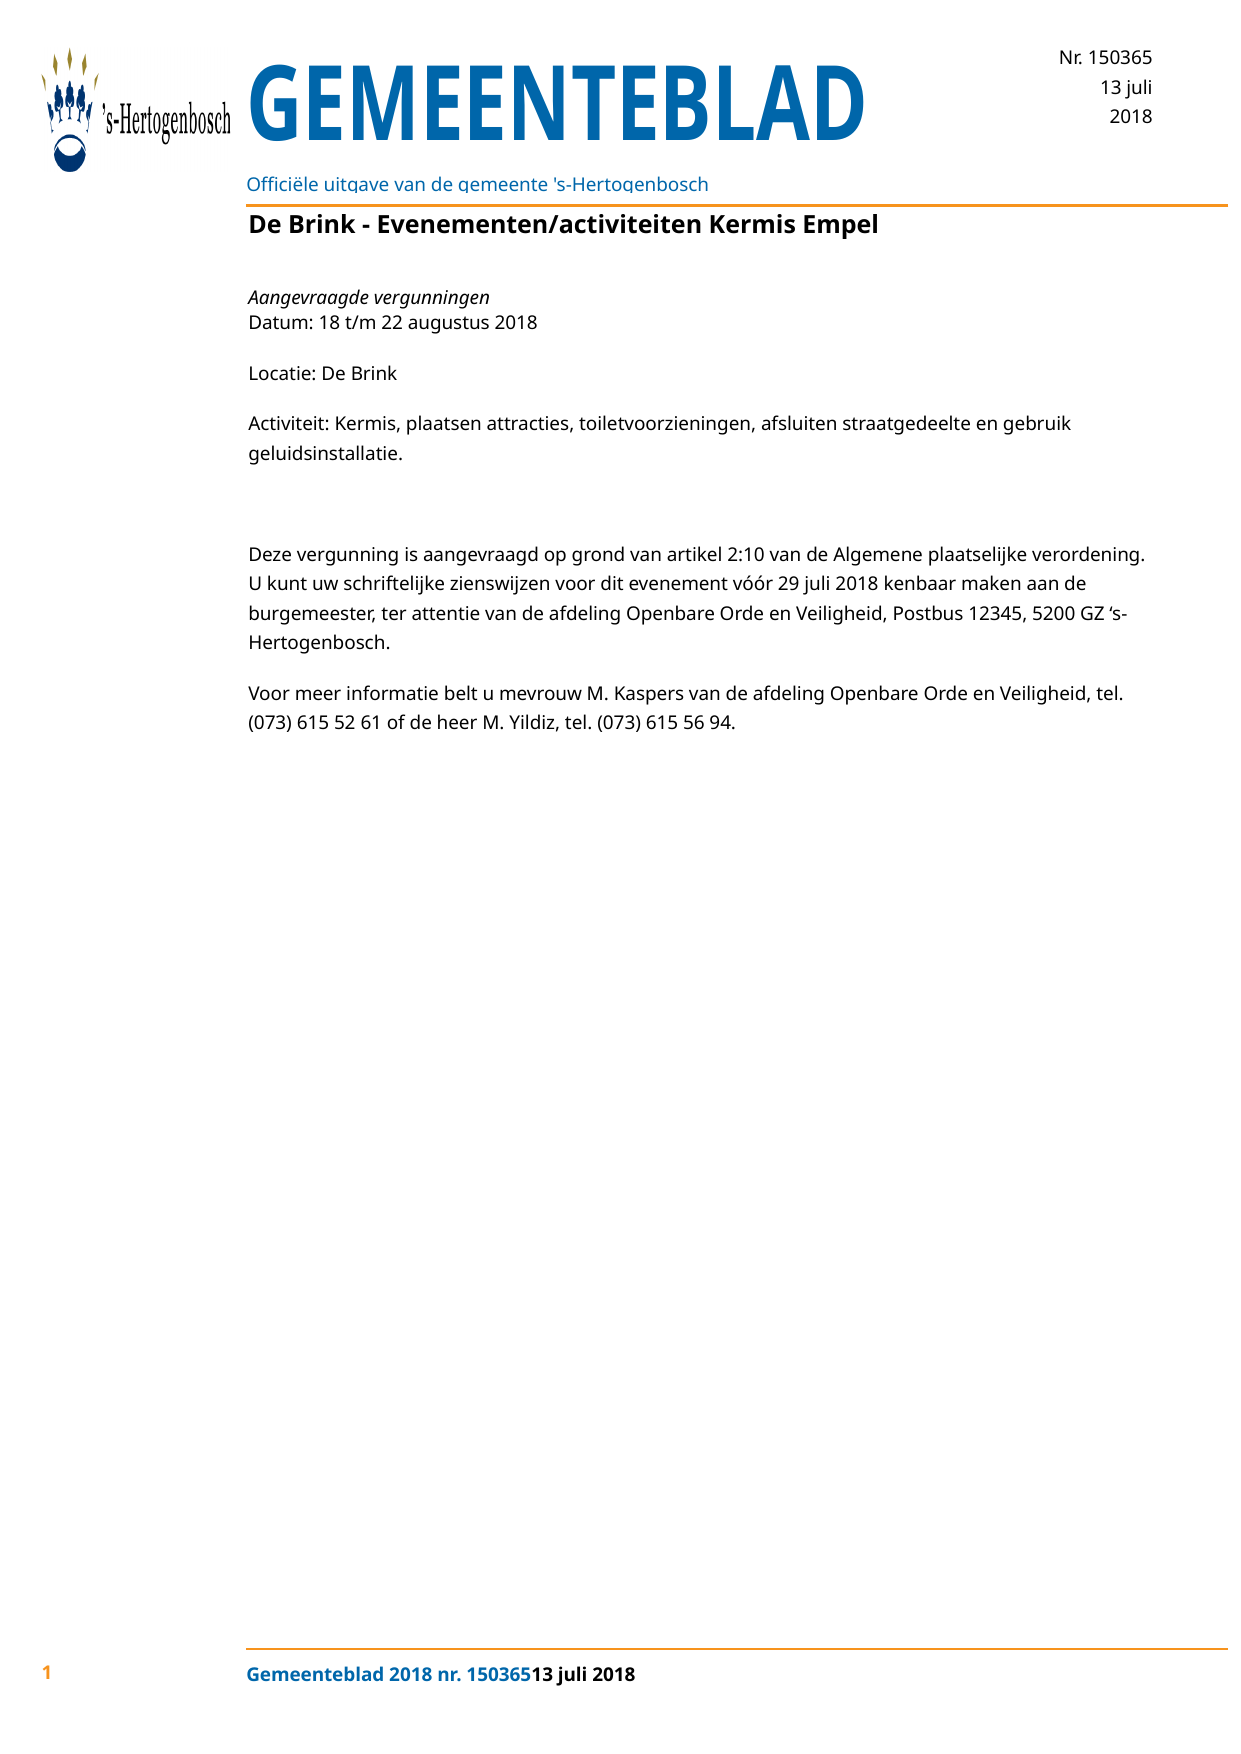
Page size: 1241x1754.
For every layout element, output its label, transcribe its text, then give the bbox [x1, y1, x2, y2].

picture [41, 47, 231, 172]
text Activiteit: Kermis, plaatsen attracties, toiletvoorzieningen, afsluiten straatgedeelte en gebruik geluidsinstallatie. [248, 410, 1152, 466]
text De Brink - Evenementen/activiteiten Kermis Empel [248, 207, 1152, 241]
text Voor meer informatie belt u mevrouw M. Kaspers van de afdeling Openbare Orde en Veiligheid, tel. (073) 615 52 61 of de heer M. Yildiz, tel. (073) 615 56 94. [248, 680, 1152, 735]
text Datum: 18 t/m 22 augustus 2018 [248, 309, 1152, 335]
text Aangevraagde vergunningen [248, 284, 1152, 309]
text Deze vergunning is aangevraagd op grond van artikel 2:10 van de Algemene plaatselijke verordening. U kunt uw schriftelijke zienswijzen voor dit evenement vóór 29 juli 2018 kenbaar maken aan de burgemeester, ter attentie van de afdeling Openbare Orde en Veiligheid, Postbus 12345, 5200 GZ ‘s-Hertogenbosch. [248, 541, 1152, 655]
text Locatie: De Brink [248, 360, 1152, 386]
